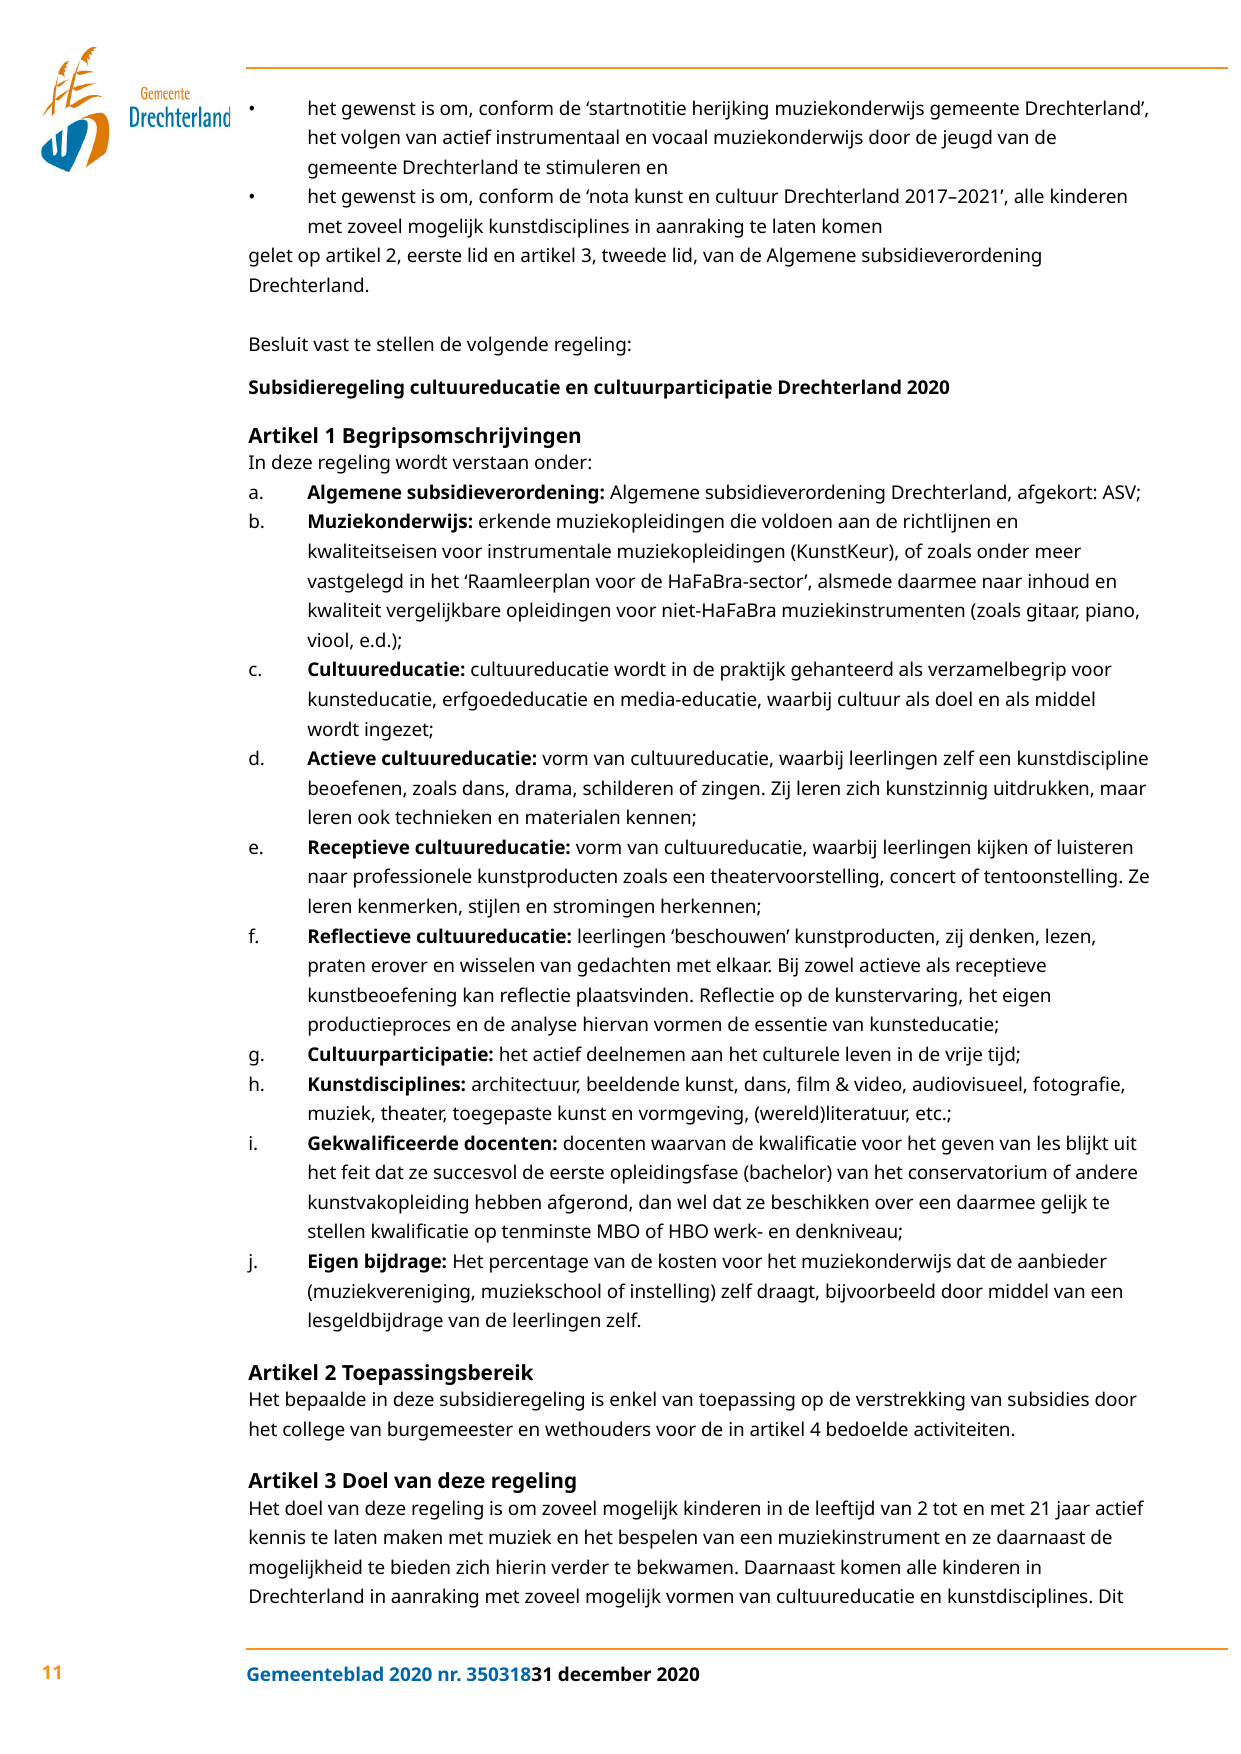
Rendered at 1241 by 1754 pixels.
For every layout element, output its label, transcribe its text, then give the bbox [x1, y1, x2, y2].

list Muziekonderwijs: erkende muziekopleidingen die voldoen aan de richtlijnen en kwaliteitseisen voor instrumentale muziekopleidingen (KunstKeur), of zoals onder meer vastgelegd in het ‘Raamleerplan voor de HaFaBra-sector’, alsmede daarmee naar inhoud en kwaliteit vergelijkbare opleidingen voor niet-HaFaBra muziekinstrumenten (zoals gitaar, piano, viool, e.d.); [248, 509, 1152, 653]
picture [226, 115, 231, 124]
text gelet op artikel 2, eerste lid en artikel 3, tweede lid, van de Algemene subsidieverordening Drechterland. [248, 243, 1152, 298]
list Cultuureducatie: cultuureducatie wordt in de praktijk gehanteerd als verzamelbegrip voor kunsteducatie, erfgoededucatie en media-educatie, waarbij cultuur als doel en als middel wordt ingezet; [248, 657, 1152, 742]
list Actieve cultuureducatie: vorm van cultuureducatie, waarbij leerlingen zelf een kunstdiscipline beoefenen, zoals dans, drama, schilderen of zingen. Zij leren zich kunstzinnig uitdrukken, maar leren ook technieken en materialen kennen; [248, 745, 1152, 830]
list Algemene subsidieverordening: Algemene subsidieverordening Drechterland, afgekort: ASV; [248, 479, 1152, 505]
list Reflectieve cultuureducatie: leerlingen ‘beschouwen’ kunstproducten, zij denken, lezen, praten erover en wisselen van gedachten met elkaar. Bij zowel actieve als receptieve kunstbeoefening kan reflectie plaatsvinden. Reflectie op de kunstervaring, het eigen productieproces en de analyse hiervan vormen de essentie van kunsteducatie; [248, 923, 1152, 1037]
text Artikel 1 Begripsomschrijvingen [248, 421, 1152, 449]
list Cultuurparticipatie: het actief deelnemen aan het culturele leven in de vrije tijd; [248, 1041, 1152, 1067]
text Besluit vast te stellen de volgende regeling: [248, 331, 1152, 357]
list het gewenst is om, conform de ‘nota kunst en cultuur Drechterland 2017–2021’, alle kinderen met zoveel mogelijk kunstdisciplines in aanraking te laten komen [248, 183, 1152, 239]
text Artikel 2 Toepassingsbereik [248, 1358, 1152, 1386]
text Het bepaalde in deze subsidieregeling is enkel van toepassing op de verstrekking van subsidies door het college van burgemeester en wethouders voor de in artikel 4 bedoelde activiteiten. [248, 1386, 1152, 1442]
text In deze regeling wordt verstaan onder: [248, 449, 1152, 475]
list Gekwalificeerde docenten: docenten waarvan de kwalificatie voor het geven van les blijkt uit het feit dat ze succesvol de eerste opleidingsfase (bachelor) van het conservatorium of andere kunstvakopleiding hebben afgerond, dan wel dat ze beschikken over een daarmee gelijk te stellen kwalificatie op tenminste MBO of HBO werk- en denkniveau; [248, 1130, 1152, 1244]
list Eigen bijdrage: Het percentage van de kosten voor het muziekonderwijs dat de aanbieder (muziekvereniging, muziekschool of instelling) zelf draagt, bijvoorbeeld door middel van een lesgeldbijdrage van de leerlingen zelf. [248, 1248, 1152, 1333]
list Receptieve cultuureducatie: vorm van cultuureducatie, waarbij leerlingen kijken of luisteren naar professionele kunstproducten zoals een theatervoorstelling, concert of tentoonstelling. Ze leren kenmerken, stijlen en stromingen herkennen; [248, 834, 1152, 919]
text Artikel 3 Doel van deze regeling [248, 1466, 1152, 1495]
text Het doel van deze regeling is om zoveel mogelijk kinderen in de leeftijd van 2 tot en met 21 jaar actief kennis te laten maken met muziek en het bespelen van een muziekinstrument en ze daarnaast de mogelijkheid te bieden zich hierin verder te bekwamen. Daarnaast komen alle kinderen in Drechterland in aanraking met zoveel mogelijk vormen van cultuureducatie en kunstdisciplines. Dit [248, 1495, 1152, 1609]
list Kunstdisciplines: architectuur, beeldende kunst, dans, film & video, audiovisueel, fotografie, muziek, theater, toegepaste kunst en vormgeving, (wereld)literatuur, etc.; [248, 1071, 1152, 1126]
picture [41, 47, 231, 172]
list het gewenst is om, conform de ‘startnotitie herijking muziekonderwijs gemeente Drechterland’, het volgen van actief instrumentaal en vocaal muziekonderwijs door de jeugd van de gemeente Drechterland te stimuleren en [248, 95, 1152, 180]
picture [41, 158, 64, 172]
text Subsidieregeling cultuureducatie en cultuurparticipatie Drechterland 2020 [248, 374, 1152, 400]
